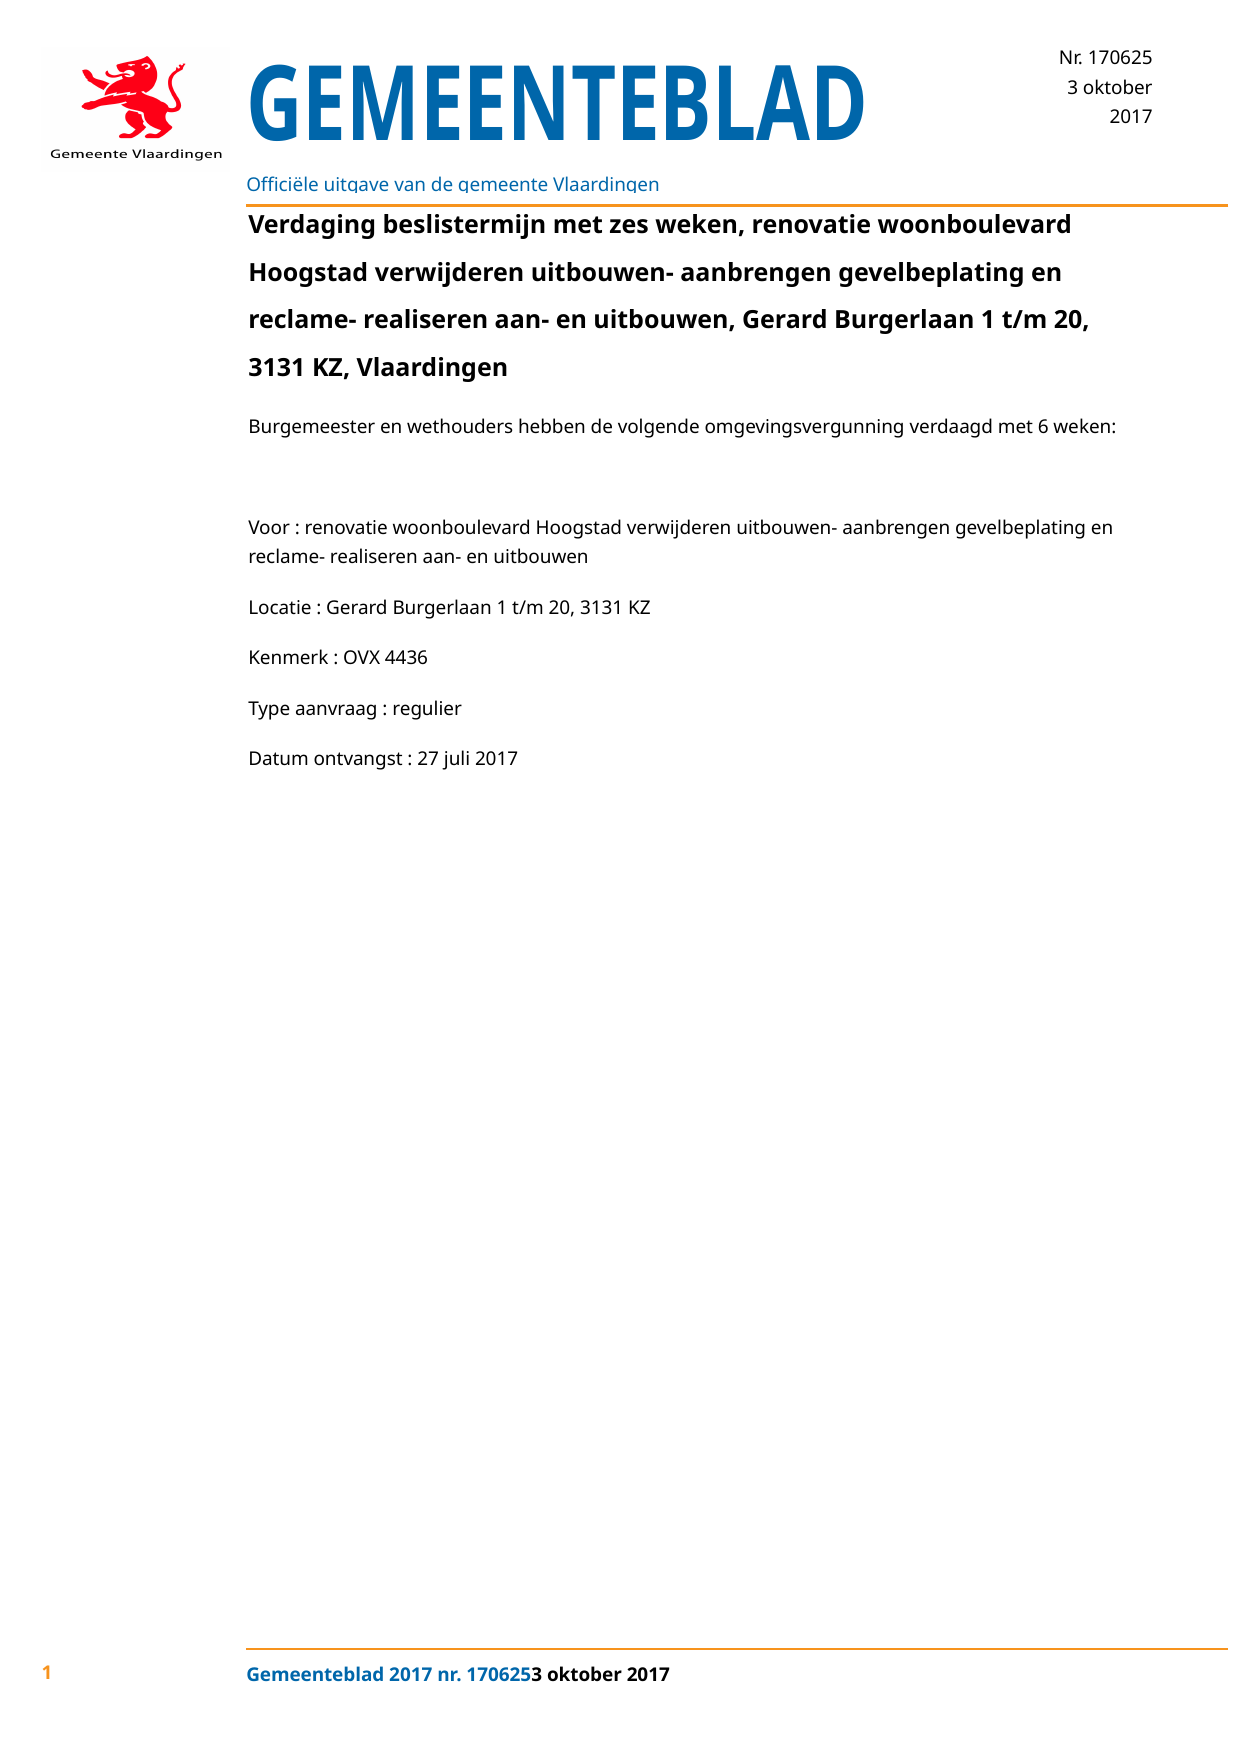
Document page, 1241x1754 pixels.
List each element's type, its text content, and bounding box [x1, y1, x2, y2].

text Locatie : Gerard Burgerlaan 1 t/m 20, 3131 KZ [248, 594, 1152, 620]
text Verdaging beslistermijn met zes weken, renovatie woonboulevard Hoogstad verwijderen uitbouwen- aanbrengen gevelbeplating en reclame- realiseren aan- en uitbouwen, Gerard Burgerlaan 1 t/m 20, 3131 KZ, Vlaardingen [248, 207, 1152, 384]
text Burgemeester en wethouders hebben de volgende omgevingsvergunning verdaagd met 6 weken: [248, 413, 1152, 439]
picture [41, 47, 231, 172]
text Voor : renovatie woonboulevard Hoogstad verwijderen uitbouwen- aanbrengen gevelbeplating en reclame- realiseren aan- en uitbouwen [248, 514, 1152, 569]
text Datum ontvangst : 27 juli 2017 [248, 745, 1152, 771]
text Type aanvraag : regulier [248, 695, 1152, 721]
text Kenmerk : OVX 4436 [248, 644, 1152, 670]
